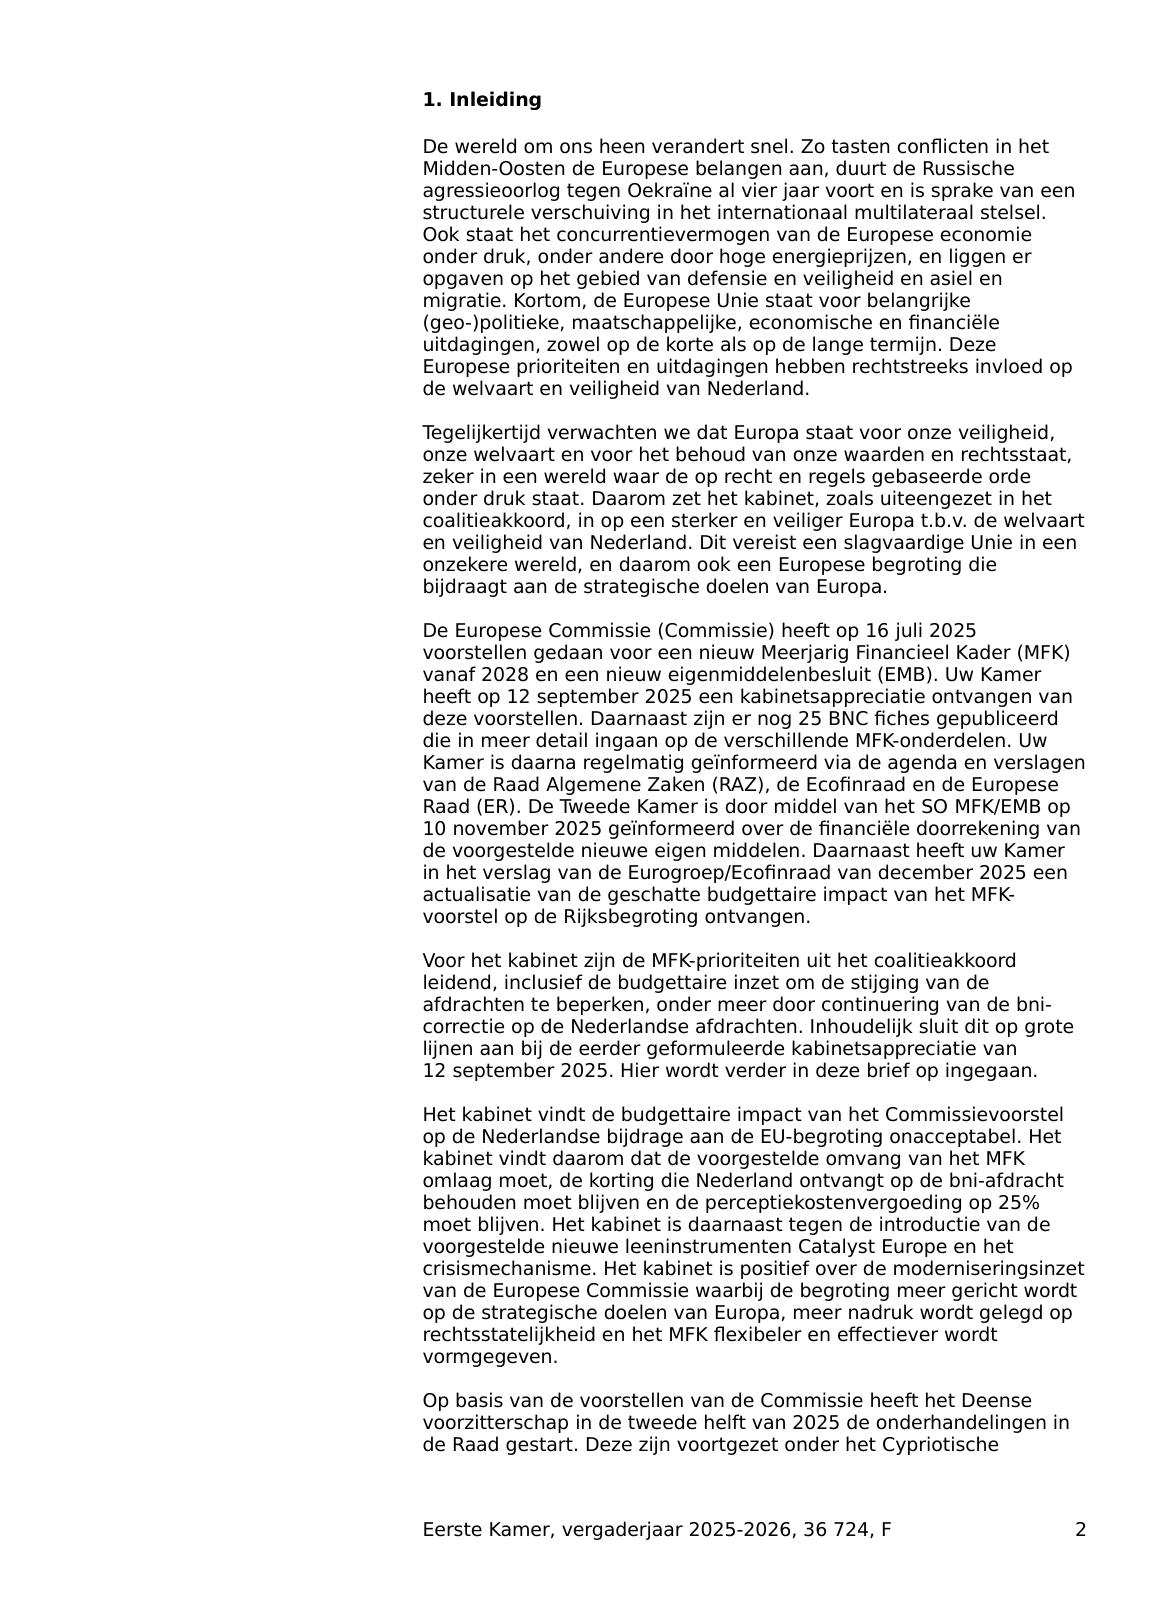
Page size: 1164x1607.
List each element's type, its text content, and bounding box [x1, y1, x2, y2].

text De Europese Commissie (Commissie) heeft op 16 juli 2025 voorstellen gedaan voor een nieuw Meerjarig Financieel Kader (MFK) vanaf 2028 en een nieuw eigenmiddelenbesluit (EMB). Uw Kamer heeft op 12 september 2025 een kabinetsappreciatie ontvangen van deze voorstellen. Daarnaast zijn er nog 25 BNC fiches gepubliceerd die in meer detail ingaan op de verschillende MFK-onderdelen. Uw Kamer is daarna regelmatig geïnformeerd via de agenda en verslagen van de Raad Algemene Zaken (RAZ), de Ecofinraad en de Europese Raad (ER). De Tweede Kamer is door middel van het SO MFK/EMB op 10 november 2025 geïnformeerd over de financiële doorrekening van de voorgestelde nieuwe eigen middelen. Daarnaast heeft uw Kamer in het verslag van de Eurogroep/Ecofinraad van december 2025 een actualisatie van de geschatte budgettaire impact van het MFK-voorstel op de Rijksbegroting ontvangen. [422, 620, 1087, 928]
text Voor het kabinet zijn de MFK-prioriteiten uit het coalitieakkoord leidend, inclusief de budgettaire inzet om de stijging van de afdrachten te beperken, onder meer door continuering van de bni-correctie op de Nederlandse afdrachten. Inhoudelijk sluit dit op grote lijnen aan bij de eerder geformuleerde kabinetsappreciatie van 12 september 2025. Hier wordt verder in deze brief op ingegaan. [422, 950, 1087, 1082]
subtitle 1. Inleiding [422, 89, 1087, 111]
text Op basis van de voorstellen van de Commissie heeft het Deense voorzitterschap in de tweede helft van 2025 de onderhandelingen in de Raad gestart. Deze zijn voortgezet onder het Cypriotische [422, 1390, 1087, 1456]
text De wereld om ons heen verandert snel. Zo tasten conflicten in het Midden-Oosten de Europese belangen aan, duurt de Russische agressieoorlog tegen Oekraïne al vier jaar voort en is sprake van een structurele verschuiving in het internationaal multilateraal stelsel. Ook staat het concurrentievermogen van de Europese economie onder druk, onder andere door hoge energieprijzen, en liggen er opgaven op het gebied van defensie en veiligheid en asiel en migratie. Kortom, de Europese Unie staat voor belangrijke (geo-)politieke, maatschappelijke, economische en financiële uitdagingen, zowel op de korte als op de lange termijn. Deze Europese prioriteiten en uitdagingen hebben rechtstreeks invloed op de welvaart en veiligheid van Nederland. [422, 136, 1087, 400]
text Tegelijkertijd verwachten we dat Europa staat voor onze veiligheid, onze welvaart en voor het behoud van onze waarden en rechtsstaat, zeker in een wereld waar de op recht en regels gebaseerde orde onder druk staat. Daarom zet het kabinet, zoals uiteengezet in het coalitieakkoord, in op een sterker en veiliger Europa t.b.v. de welvaart en veiligheid van Nederland. Dit vereist een slagvaardige Unie in een onzekere wereld, en daarom ook een Europese begroting die bijdraagt aan de strategische doelen van Europa. [422, 422, 1087, 598]
text Het kabinet vindt de budgettaire impact van het Commissievoorstel op de Nederlandse bijdrage aan de EU-begroting onacceptabel. Het kabinet vindt daarom dat de voorgestelde omvang van het MFK omlaag moet, de korting die Nederland ontvangt op de bni-afdracht behouden moet blijven en de perceptiekostenvergoeding op 25% moet blijven. Het kabinet is daarnaast tegen de introductie van de voorgestelde nieuwe leeninstrumenten Catalyst Europe en het crisismechanisme. Het kabinet is positief over de moderniseringsinzet van de Europese Commissie waarbij de begroting meer gericht wordt op de strategische doelen van Europa, meer nadruk wordt gelegd op rechtsstatelijkheid en het MFK flexibeler en effectiever wordt vormgegeven. [422, 1104, 1087, 1368]
